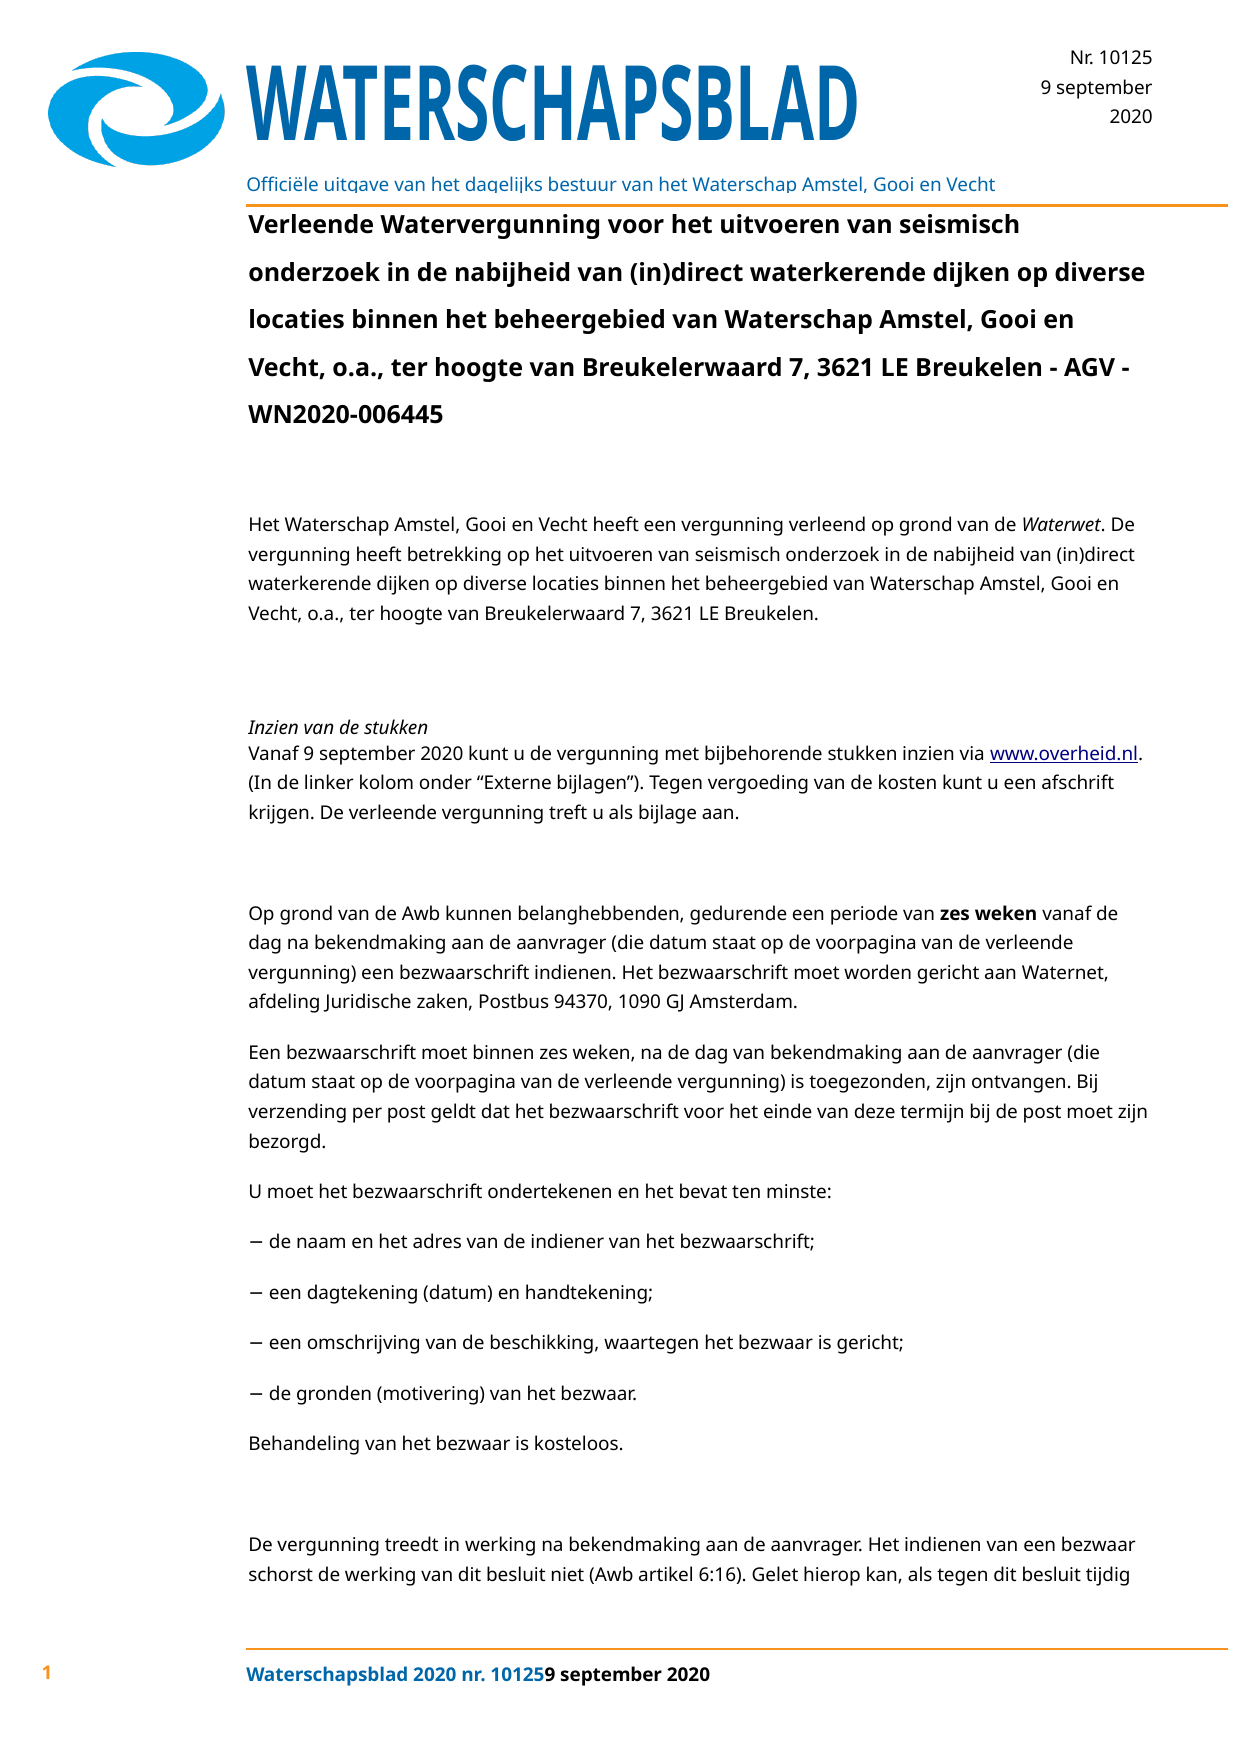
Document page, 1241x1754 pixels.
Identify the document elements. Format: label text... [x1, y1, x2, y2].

text U moet het bezwaarschrift ondertekenen en het bevat ten minste: [248, 1178, 1152, 1204]
text Inzien van de stukken [248, 714, 1152, 740]
text Behandeling van het bezwaar is kosteloos. [248, 1430, 1152, 1456]
picture [41, 47, 231, 172]
text Verleende Watervergunning voor het uitvoeren van seismisch onderzoek in de nabijheid van (in)direct waterkerende dijken op diverse locaties binnen het beheergebied van Waterschap Amstel, Gooi en Vecht, o.a., ter hoogte van Breukelerwaard 7, 3621 LE Breukelen - AGV - WN2020-006445 [248, 207, 1152, 431]
text − een omschrijving van de beschikking, waartegen het bezwaar is gericht; [248, 1329, 1152, 1355]
text − de gronden (motivering) van het bezwaar. [248, 1380, 1152, 1406]
text − een dagtekening (datum) en handtekening; [248, 1279, 1152, 1305]
text Vanaf 9 september 2020 kunt u de vergunning met bijbehorende stukken inzien via www.overheid.nl. (In de linker kolom onder “Externe bijlagen”). Tegen vergoeding van de kosten kunt u een afschrift krijgen. De verleende vergunning treft u als bijlage aan. [248, 740, 1152, 825]
text De vergunning treedt in werking na bekendmaking aan de aanvrager. Het indienen van een bezwaar schorst de werking van dit besluit niet (Awb artikel 6:16). Gelet hierop kan, als tegen dit besluit tijdig [248, 1531, 1152, 1587]
text Op grond van de Awb kunnen belanghebbenden, gedurende een periode van zes weken vanaf de dag na bekendmaking aan de aanvrager (die datum staat op de voorpagina van de verleende vergunning) een bezwaarschrift indienen. Het bezwaarschrift moet worden gericht aan Waternet, afdeling Juridische zaken, Postbus 94370, 1090 GJ Amsterdam. [248, 900, 1152, 1014]
text Een bezwaarschrift moet binnen zes weken, na de dag van bekendmaking aan de aanvrager (die datum staat op de voorpagina van de verleende vergunning) is toegezonden, zijn ontvangen. Bij verzending per post geldt dat het bezwaarschrift voor het einde van deze termijn bij de post moet zijn bezorgd. [248, 1039, 1152, 1154]
text − de naam en het adres van de indiener van het bezwaarschrift; [248, 1229, 1152, 1254]
text Het Waterschap Amstel, Gooi en Vecht heeft een vergunning verleend op grond van de Waterwet. De vergunning heeft betrekking op het uitvoeren van seismisch onderzoek in de nabijheid van (in)direct waterkerende dijken op diverse locaties binnen het beheergebied van Waterschap Amstel, Gooi en Vecht, o.a., ter hoogte van Breukelerwaard 7, 3621 LE Breukelen. [248, 511, 1152, 626]
